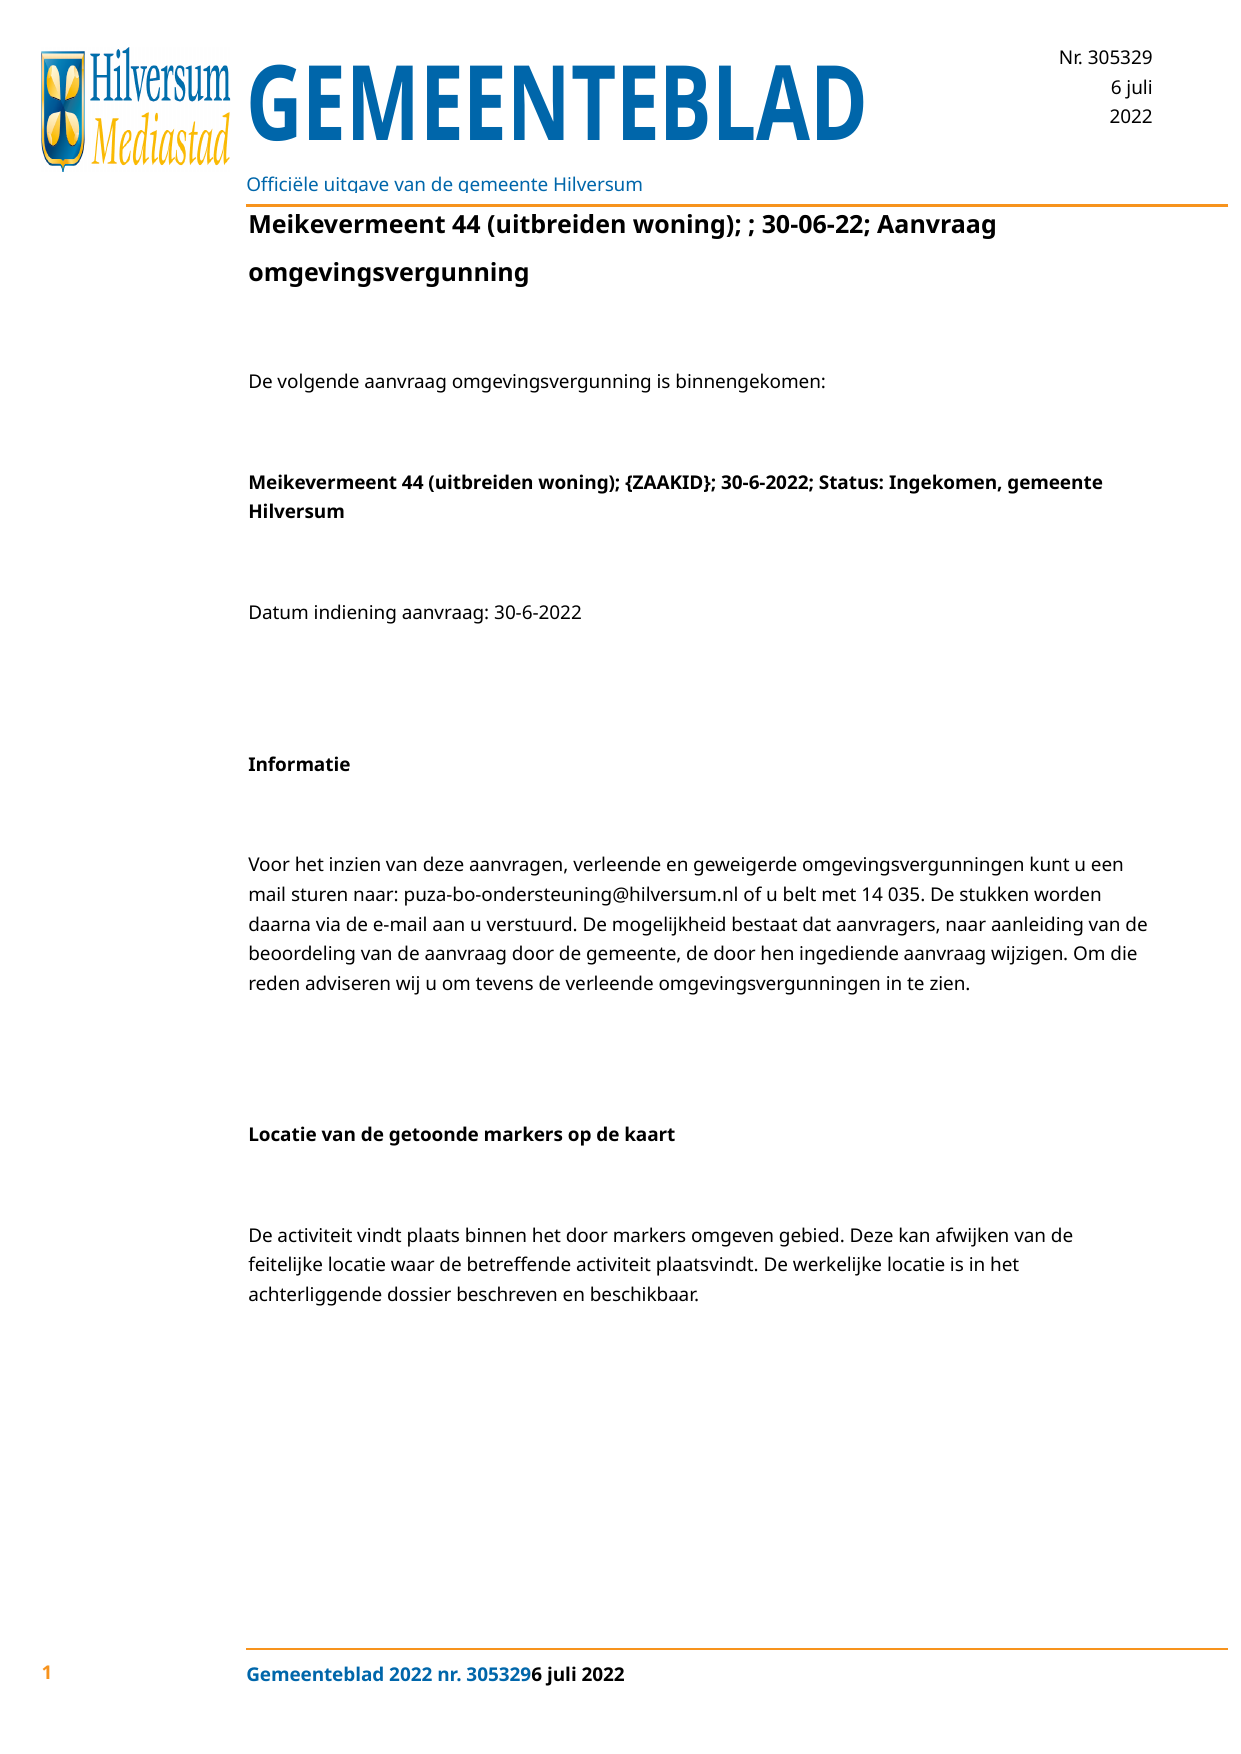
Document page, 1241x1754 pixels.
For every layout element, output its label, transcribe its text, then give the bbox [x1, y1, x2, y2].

text Voor het inzien van deze aanvragen, verleende en geweigerde omgevingsvergunningen kunt u een mail sturen naar: puza-bo-ondersteuning@hilversum.nl of u belt met 14 035. De stukken worden daarna via de e-mail aan u verstuurd. De mogelijkheid bestaat dat aanvragers, naar aanleiding van de beoordeling van de aanvraag door de gemeente, de door hen ingediende aanvraag wijzigen. Om die reden adviseren wij u om tevens de verleende omgevingsvergunningen in te zien. [248, 852, 1152, 996]
text Meikevermeent 44 (uitbreiden woning); ; 30-06-22; Aanvraag omgevingsvergunning [248, 207, 1152, 288]
text De activiteit vindt plaats binnen het door markers omgeven gebied. Deze kan afwijken van de feitelijke locatie waar de betreffende activiteit plaatsvindt. De werkelijke locatie is in het achterliggende dossier beschreven en beschikbaar. [248, 1222, 1152, 1307]
picture [41, 47, 231, 172]
text Locatie van de getoonde markers op de kaart [248, 1121, 1152, 1147]
text Meikevermeent 44 (uitbreiden woning); {ZAAKID}; 30-6-2022; Status: Ingekomen, gemeente Hilversum [248, 469, 1152, 524]
text Datum indiening aanvraag: 30-6-2022 [248, 599, 1152, 625]
text De volgende aanvraag omgevingsvergunning is binnengekomen: [248, 368, 1152, 394]
text Informatie [248, 751, 1152, 777]
